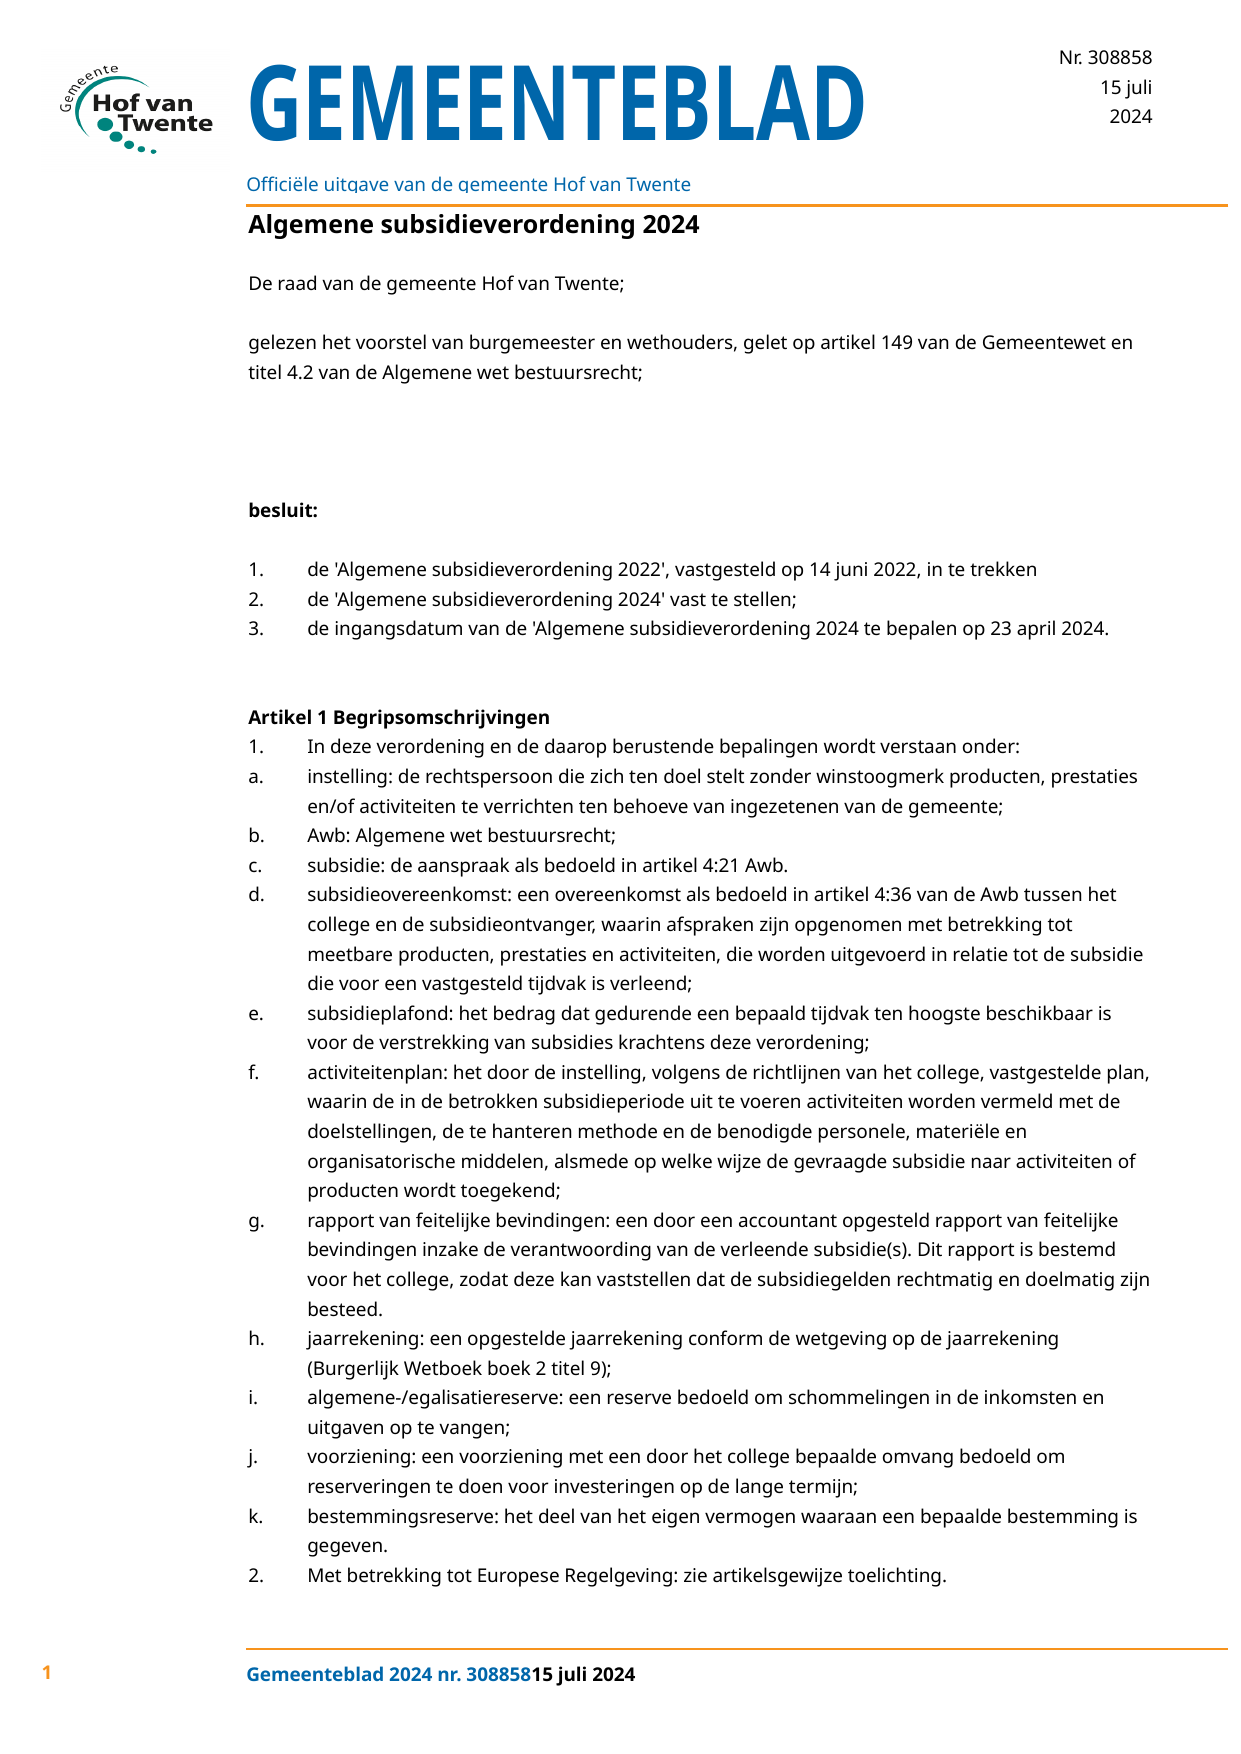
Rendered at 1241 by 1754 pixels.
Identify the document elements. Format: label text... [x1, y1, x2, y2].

list algemene-/egalisatiereserve: een reserve bedoeld om schommelingen in de inkomsten en uitgaven op te vangen; [248, 1384, 1152, 1440]
text De raad van de gemeente Hof van Twente; [248, 270, 1152, 296]
list instelling: de rechtspersoon die zich ten doel stelt zonder winstoogmerk producten, prestaties en/of activiteiten te verrichten ten behoeve van ingezetenen van de gemeente; [248, 763, 1152, 819]
list de 'Algemene subsidieverordening 2024' vast te stellen; [248, 586, 1152, 612]
list subsidie: de aanspraak als bedoeld in artikel 4:21 Awb. [248, 852, 1152, 878]
list activiteitenplan: het door de instelling, volgens de richtlijnen van het college, vastgestelde plan, waarin de in de betrokken subsidieperiode uit te voeren activiteiten worden vermeld met de doelstellingen, de te hanteren methode en de benodigde personele, materiële en organisatorische middelen, alsmede op welke wijze de gevraagde subsidie naar activiteiten of producten wordt toegekend; [248, 1059, 1152, 1203]
text Algemene subsidieverordening 2024 [248, 207, 1152, 241]
list Awb: Algemene wet bestuursrecht; [248, 822, 1152, 848]
text Artikel 1 Begripsomschrijvingen [248, 704, 1152, 730]
list subsidieplafond: het bedrag dat gedurende een bepaald tijdvak ten hoogste beschikbaar is voor de verstrekking van subsidies krachtens deze verordening; [248, 1000, 1152, 1055]
list In deze verordening en de daarop berustende bepalingen wordt verstaan onder: [248, 734, 1152, 759]
list voorziening: een voorziening met een door het college bepaalde omvang bedoeld om reserveringen te doen voor investeringen op de lange termijn; [248, 1444, 1152, 1499]
list subsidieovereenkomst: een overeenkomst als bedoeld in artikel 4:36 van de Awb tussen het college en de subsidieontvanger, waarin afspraken zijn opgenomen met betrekking tot meetbare producten, prestaties en activiteiten, die worden uitgevoerd in relatie tot de subsidie die voor een vastgesteld tijdvak is verleend; [248, 882, 1152, 996]
list Met betrekking tot Europese Regelgeving: zie artikelsgewijze toelichting. [248, 1562, 1152, 1588]
list jaarrekening: een opgestelde jaarrekening conform de wetgeving op de jaarrekening (Burgerlijk Wetboek boek 2 titel 9); [248, 1325, 1152, 1381]
list rapport van feitelijke bevindingen: een door een accountant opgesteld rapport van feitelijke bevindingen inzake de verantwoording van de verleende subsidie(s). Dit rapport is bestemd voor het college, zodat deze kan vaststellen dat de subsidiegelden rechtmatig en doelmatig zijn besteed. [248, 1207, 1152, 1322]
list de 'Algemene subsidieverordening 2022', vastgesteld op 14 juni 2022, in te trekken [248, 556, 1152, 582]
list bestemmingsreserve: het deel van het eigen vermogen waaraan een bepaalde bestemming is gegeven. [248, 1503, 1152, 1558]
list de ingangsdatum van de 'Algemene subsidieverordening 2024 te bepalen op 23 april 2024. [248, 615, 1152, 641]
text gelezen het voorstel van burgemeester en wethouders, gelet op artikel 149 van de Gemeentewet en titel 4.2 van de Algemene wet bestuursrecht; [248, 329, 1152, 385]
text besluit: [248, 497, 1152, 523]
picture [41, 47, 231, 172]
